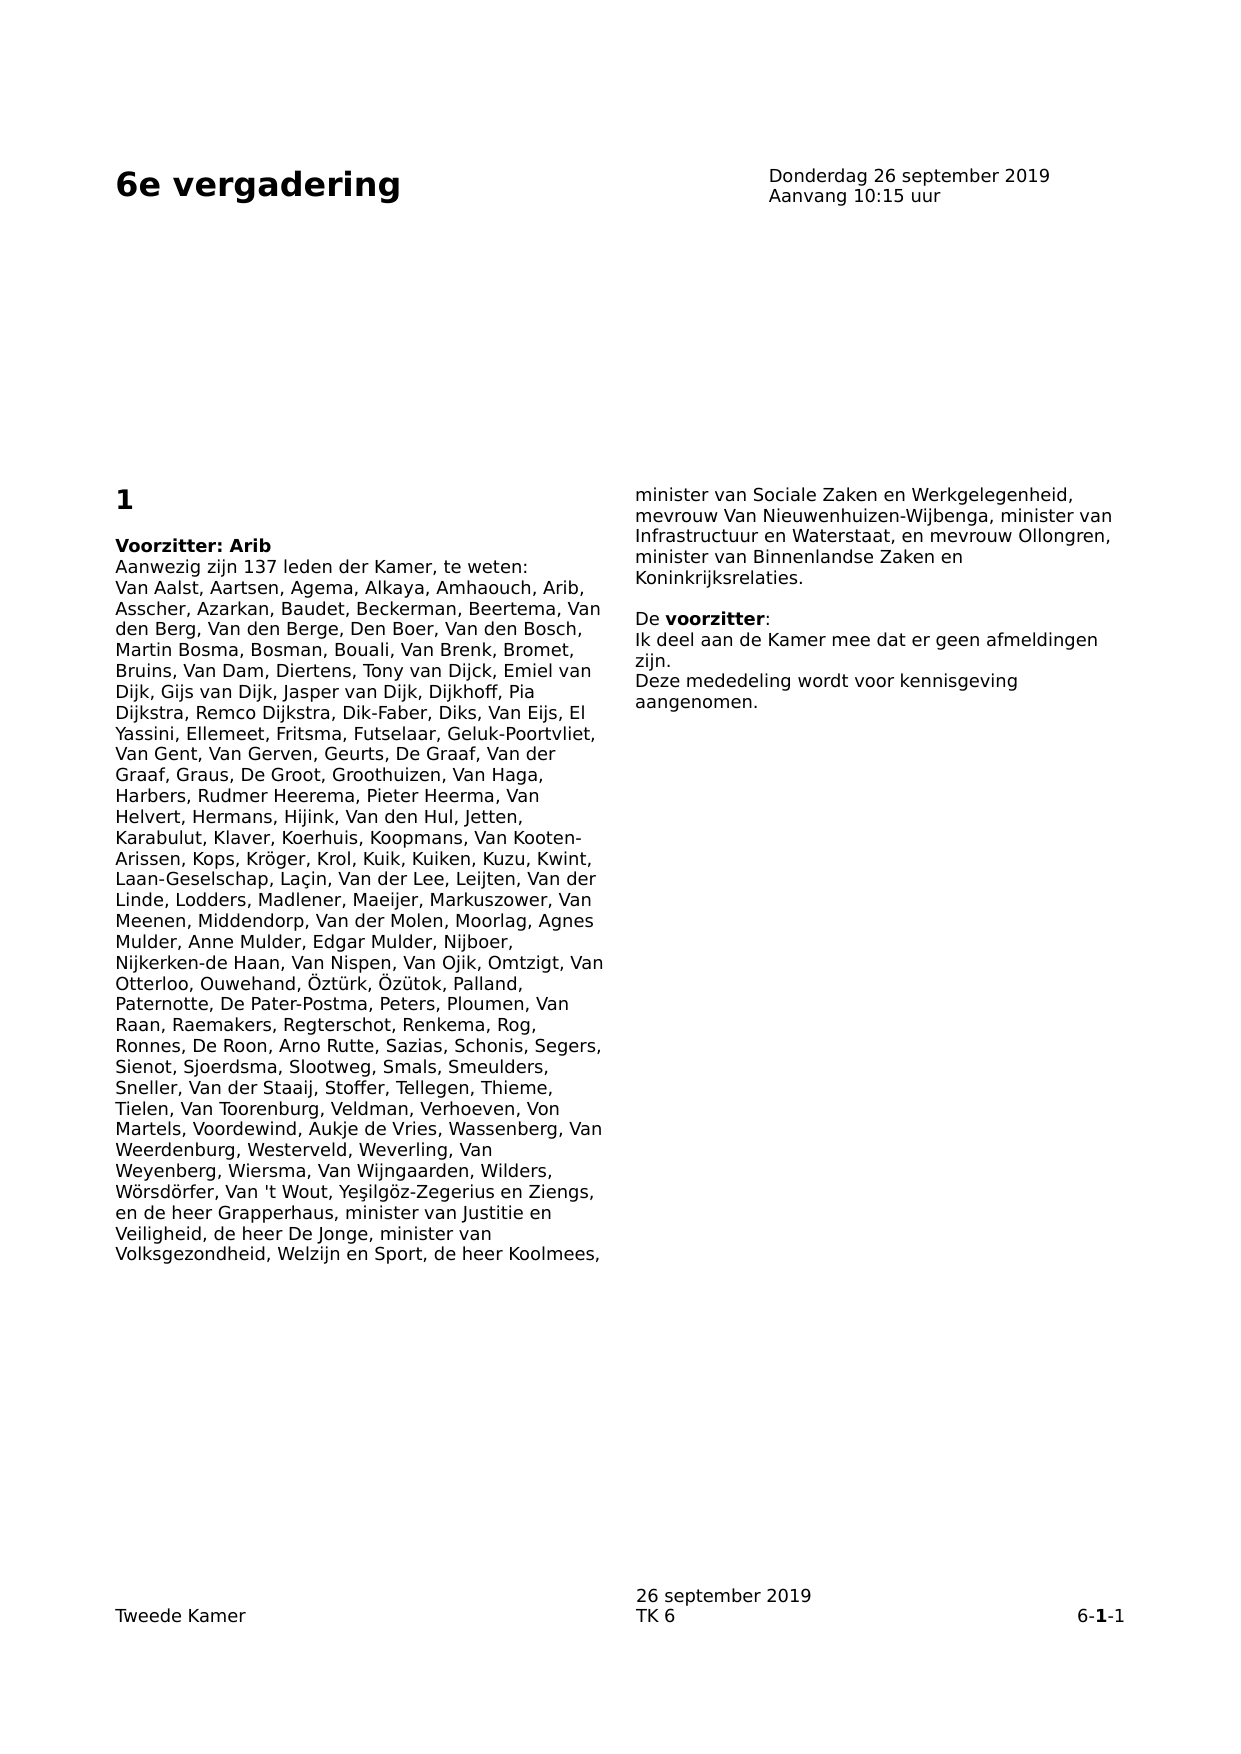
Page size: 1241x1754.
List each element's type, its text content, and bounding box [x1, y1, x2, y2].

text minister van Sociale Zaken en Werkgelegenheid, mevrouw Van Nieuwenhuizen-Wijbenga, minister van Infrastructuur en Waterstaat, en mevrouw Ollongren, minister van Binnenlandse Zaken en Koninkrijksrelaties. [635, 484, 1125, 589]
table_header Donderdag 26 september 2019 [769, 165, 1125, 186]
text Deze mededeling wordt voor kennisgeving aangenomen. [635, 671, 1125, 713]
text Voorzitter: Arib [115, 536, 605, 557]
text Ik deel aan de Kamer mee dat er geen afmeldingen zijn. [635, 629, 1125, 671]
table_cell Aanvang 10:15 uur [769, 186, 1125, 207]
text Van Aalst, Aartsen, Agema, Alkaya, Amhaouch, Arib, Asscher, Azarkan, Baudet, Beckerman, Beertema, Van den Berg, Van den Berge, Den Boer, Van den Bosch, Martin Bosma, Bosman, Bouali, Van Brenk, Bromet, Bruins, Van Dam, Diertens, Tony van Dijck, Emiel van Dijk, Gijs van Dijk, Jasper van Dijk, Dijkhoff, Pia Dijkstra, Remco Dijkstra, Dik-Faber, Diks, Van Eijs, El Yassini, Ellemeet, Fritsma, Futselaar, Geluk-Poortvliet, Van Gent, Van Gerven, Geurts, De Graaf, Van der Graaf, Graus, De Groot, Groothuizen, Van Haga, Harbers, Rudmer Heerema, Pieter Heerma, Van Helvert, Hermans, Hijink, Van den Hul, Jetten, Karabulut, Klaver, Koerhuis, Koopmans, Van Kooten-Arissen, Kops, Kröger, Krol, Kuik, Kuiken, Kuzu, Kwint, Laan-Geselschap, Laçin, Van der Lee, Leijten, Van der Linde, Lodders, Madlener, Maeijer, Markuszower, Van Meenen, Middendorp, Van der Molen, Moorlag, Agnes Mulder, Anne Mulder, Edgar Mulder, Nijboer, Nijkerken-de Haan, Van Nispen, Van Ojik, Omtzigt, Van Otterloo, Ouwehand, Öztürk, Özütok, Palland, Paternotte, De Pater-Postma, Peters, Ploumen, Van Raan, Raemakers, Regterschot, Renkema, Rog, Ronnes, De Roon, Arno Rutte, Sazias, Schonis, Segers, Sienot, Sjoerdsma, Slootweg, Smals, Smeulders, Sneller, Van der Staaij, Stoffer, Tellegen, Thieme, Tielen, Van Toorenburg, Veldman, Verhoeven, Von Martels, Voordewind, Aukje de Vries, Wassenberg, Van Weerdenburg, Westerveld, Weverling, Van Weyenberg, Wiersma, Van Wijngaarden, Wilders, Wörsdörfer, Van 't Wout, Yeşilgöz-Zegerius en Ziengs, [115, 577, 605, 1202]
text en de heer Grapperhaus, minister van Justitie en Veiligheid, de heer De Jonge, minister van Volksgezondheid, Welzijn en Sport, de heer Koolmees, [115, 1202, 605, 1265]
text Aanwezig zijn 137 leden der Kamer, te weten: [115, 557, 605, 577]
title 1 [115, 484, 605, 516]
table_header 6e vergadering [115, 165, 768, 207]
text De voorzitter: [635, 609, 1125, 629]
